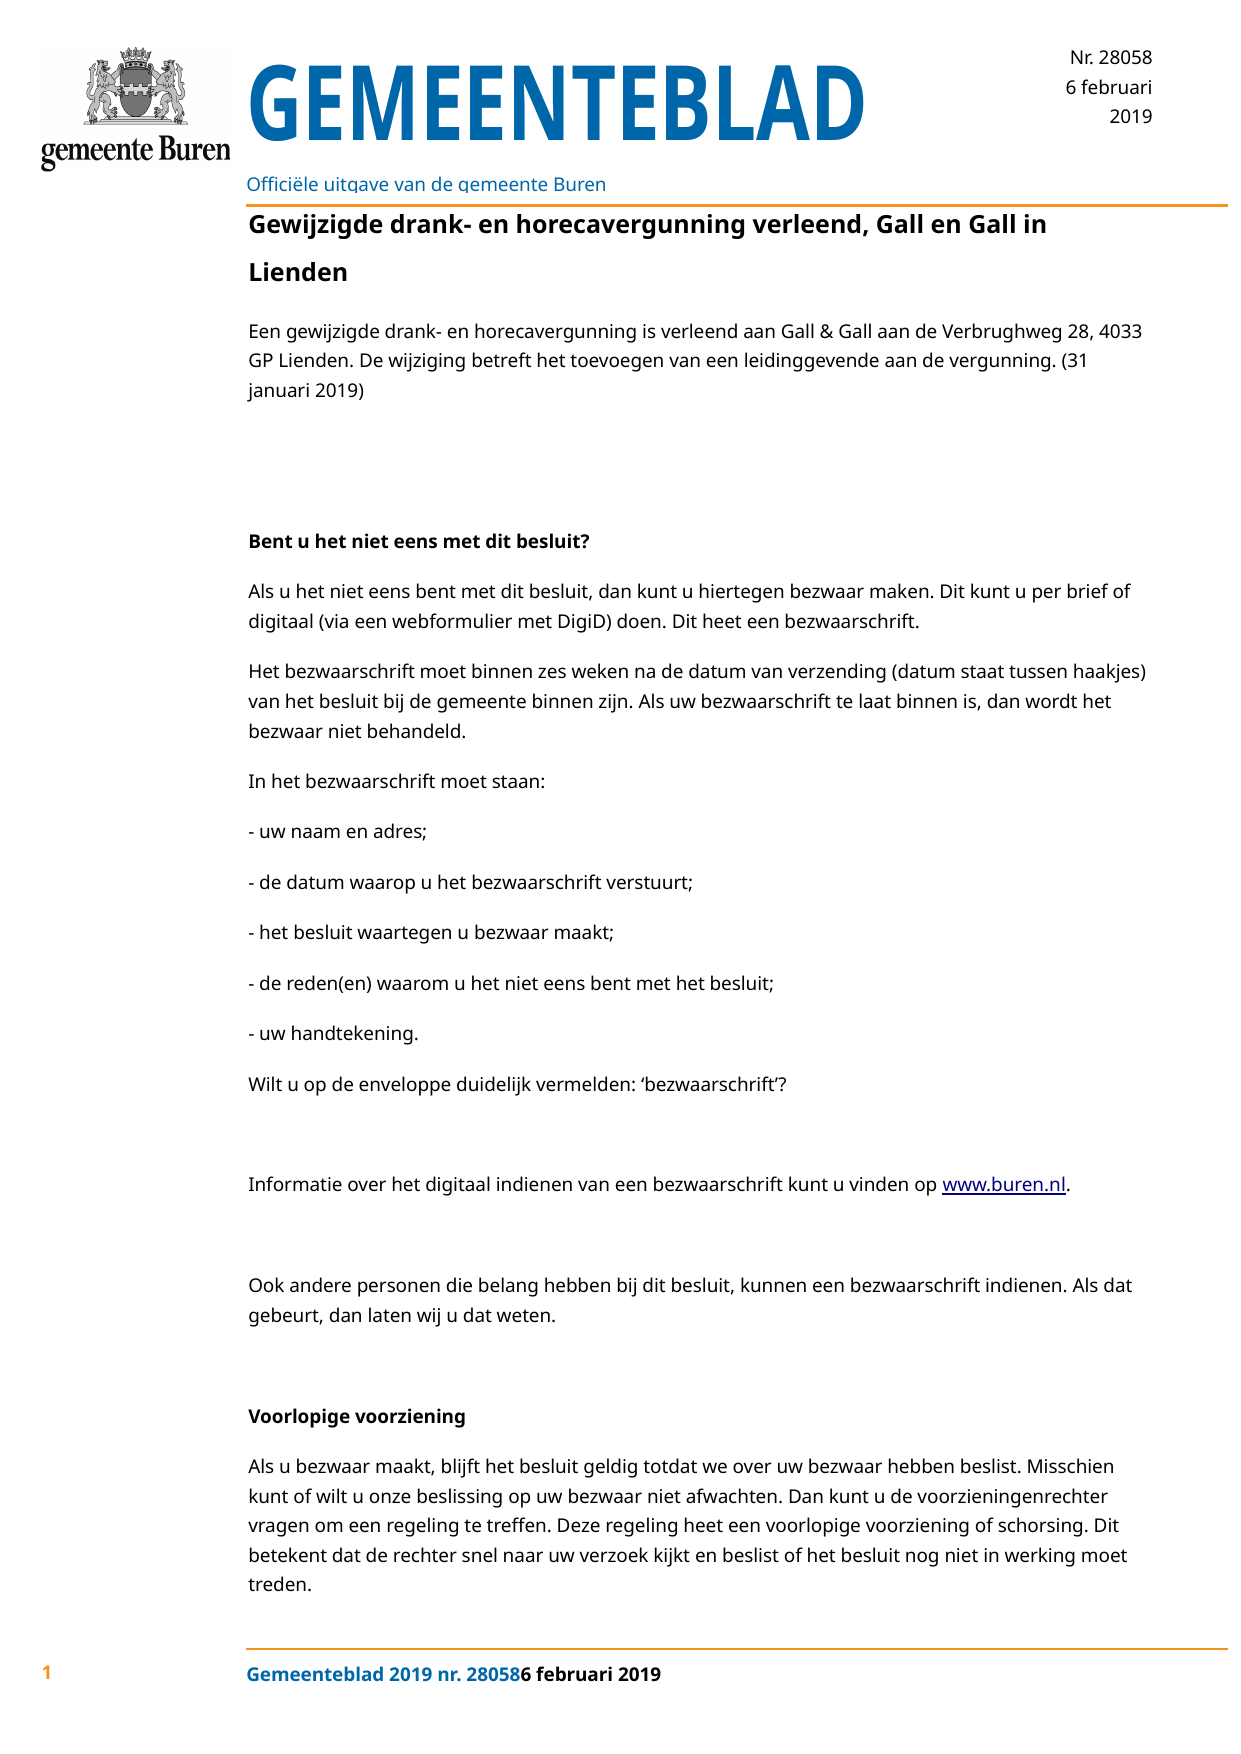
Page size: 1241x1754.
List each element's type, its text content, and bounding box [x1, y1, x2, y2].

text In het bezwaarschrift moet staan: [248, 768, 1152, 794]
text - het besluit waartegen u bezwaar maakt; [248, 919, 1152, 945]
text Gewijzigde drank- en horecavergunning verleend, Gall en Gall in Lienden [248, 207, 1152, 288]
text Wilt u op de enveloppe duidelijk vermelden: ‘bezwaarschrift’? [248, 1071, 1152, 1097]
text Ook andere personen die belang hebben bij dit besluit, kunnen een bezwaarschrift indienen. Als dat gebeurt, dan laten wij u dat weten. [248, 1272, 1152, 1328]
text Als u het niet eens bent met dit besluit, dan kunt u hiertegen bezwaar maken. Dit kunt u per brief of digitaal (via een webformulier met DigiD) doen. Dit heet een bezwaarschrift. [248, 579, 1152, 634]
picture [41, 47, 231, 172]
text - uw naam en adres; [248, 819, 1152, 844]
text - de datum waarop u het bezwaarschrift verstuurt; [248, 869, 1152, 895]
text - uw handtekening. [248, 1020, 1152, 1046]
text Een gewijzigde drank- en horecavergunning is verleend aan Gall & Gall aan de Verbrughweg 28, 4033 GP Lienden. De wijziging betreft het toevoegen van een leidinggevende aan de vergunning. (31 januari 2019) [248, 318, 1152, 403]
text Voorlopige voorziening [248, 1403, 1152, 1429]
text Bent u het niet eens met dit besluit? [248, 528, 1152, 554]
text Informatie over het digitaal indienen van een bezwaarschrift kunt u vinden op www.buren.nl. [248, 1172, 1152, 1197]
text Als u bezwaar maakt, blijft het besluit geldig totdat we over uw bezwaar hebben beslist. Misschien kunt of wilt u onze beslissing op uw bezwaar niet afwachten. Dan kunt u de voorzieningenrechter vragen om een regeling te treffen. Deze regeling heet een voorlopige voorziening of schorsing. Dit betekent dat de rechter snel naar uw verzoek kijkt en beslist of het besluit nog niet in werking moet treden. [248, 1453, 1152, 1597]
text - de reden(en) waarom u het niet eens bent met het besluit; [248, 970, 1152, 996]
text Het bezwaarschrift moet binnen zes weken na de datum van verzending (datum staat tussen haakjes) van het besluit bij de gemeente binnen zijn. Als uw bezwaarschrift te laat binnen is, dan wordt het bezwaar niet behandeld. [248, 659, 1152, 744]
